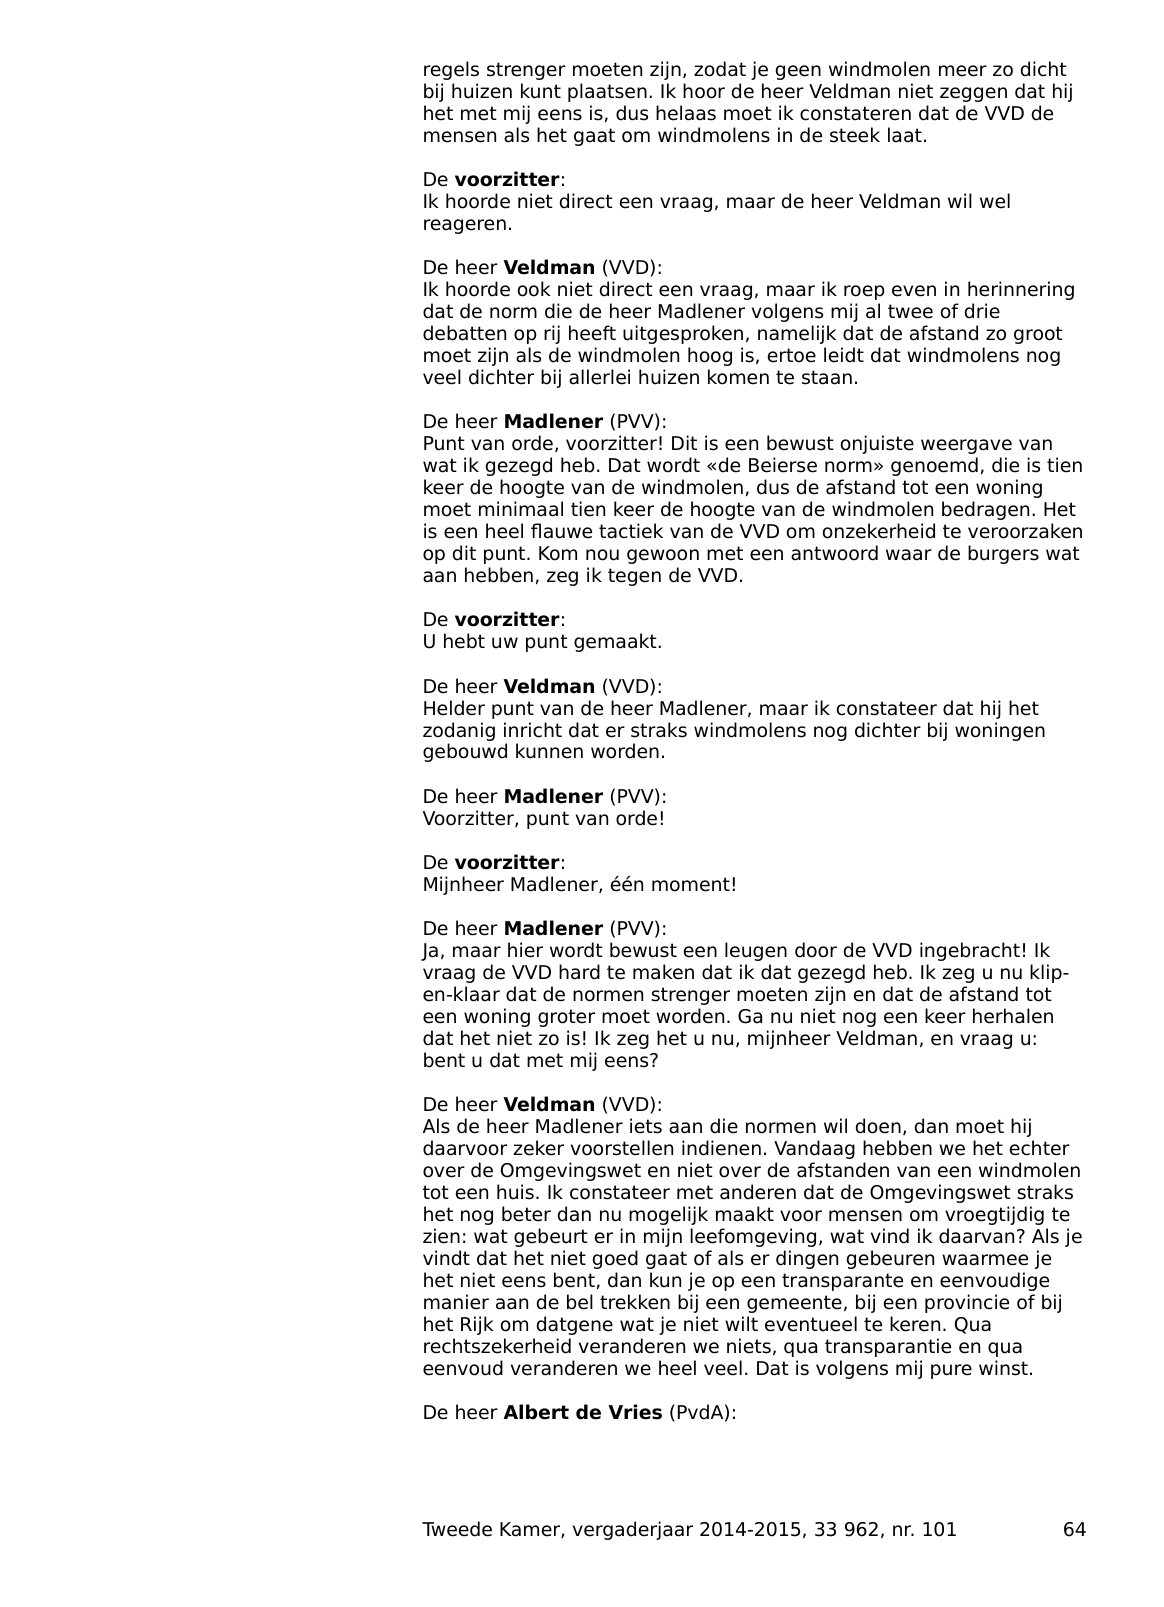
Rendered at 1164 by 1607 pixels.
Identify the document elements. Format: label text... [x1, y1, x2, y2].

text De heer Veldman (VVD): [422, 1094, 1087, 1116]
text Als de heer Madlener iets aan die normen wil doen, dan moet hij daarvoor zeker voorstellen indienen. Vandaag hebben we het echter over de Omgevingswet en niet over de afstanden van een windmolen tot een huis. Ik constateer met anderen dat de Omgevingswet straks het nog beter dan nu mogelijk maakt voor mensen om vroegtijdig te zien: wat gebeurt er in mijn leefomgeving, wat vind ik daarvan? Als je vindt dat het niet goed gaat of als er dingen gebeuren waarmee je het niet eens bent, dan kun je op een transparante en eenvoudige manier aan de bel trekken bij een gemeente, bij een provincie of bij het Rijk om datgene wat je niet wilt eventueel te keren. Qua rechtszekerheid veranderen we niets, qua transparantie en qua eenvoud veranderen we heel veel. Dat is volgens mij pure winst. [422, 1116, 1087, 1380]
text De voorzitter: [422, 852, 1087, 874]
text De heer Albert de Vries (PvdA): [422, 1402, 1087, 1424]
text Ja, maar hier wordt bewust een leugen door de VVD ingebracht! Ik vraag de VVD hard te maken dat ik dat gezegd heb. Ik zeg u nu klip-en-klaar dat de normen strenger moeten zijn en dat de afstand tot een woning groter moet worden. Ga nu niet nog een keer herhalen dat het niet zo is! Ik zeg het u nu, mijnheer Veldman, en vraag u: bent u dat met mij eens? [422, 940, 1087, 1072]
text Voorzitter, punt van orde! [422, 808, 1087, 829]
text Ik hoorde niet direct een vraag, maar de heer Veldman wil wel reageren. [422, 191, 1087, 235]
text De heer Madlener (PVV): [422, 918, 1087, 940]
text De heer Madlener (PVV): [422, 786, 1087, 808]
text De voorzitter: [422, 609, 1087, 631]
text Ik hoorde ook niet direct een vraag, maar ik roep even in herinnering dat de norm die de heer Madlener volgens mij al twee of drie debatten op rij heeft uitgesproken, namelijk dat de afstand zo groot moet zijn als de windmolen hoog is, ertoe leidt dat windmolens nog veel dichter bij allerlei huizen komen te staan. [422, 279, 1087, 389]
text Punt van orde, voorzitter! Dit is een bewust onjuiste weergave van wat ik gezegd heb. Dat wordt «de Beierse norm» genoemd, die is tien keer de hoogte van de windmolen, dus de afstand tot een woning moet minimaal tien keer de hoogte van de windmolen bedragen. Het is een heel flauwe tactiek van de VVD om onzekerheid te veroorzaken op dit punt. Kom nou gewoon met een antwoord waar de burgers wat aan hebben, zeg ik tegen de VVD. [422, 433, 1087, 587]
text Helder punt van de heer Madlener, maar ik constateer dat hij het zodanig inricht dat er straks windmolens nog dichter bij woningen gebouwd kunnen worden. [422, 697, 1087, 763]
text U hebt uw punt gemaakt. [422, 631, 1087, 653]
text De voorzitter: [422, 169, 1087, 191]
text De heer Veldman (VVD): [422, 257, 1087, 279]
text Mijnheer Madlener, één moment! [422, 874, 1087, 896]
text regels strenger moeten zijn, zodat je geen windmolen meer zo dicht bij huizen kunt plaatsen. Ik hoor de heer Veldman niet zeggen dat hij het met mij eens is, dus helaas moet ik constateren dat de VVD de mensen als het gaat om windmolens in de steek laat. [422, 59, 1087, 147]
text De heer Madlener (PVV): [422, 411, 1087, 433]
text De heer Veldman (VVD): [422, 676, 1087, 697]
